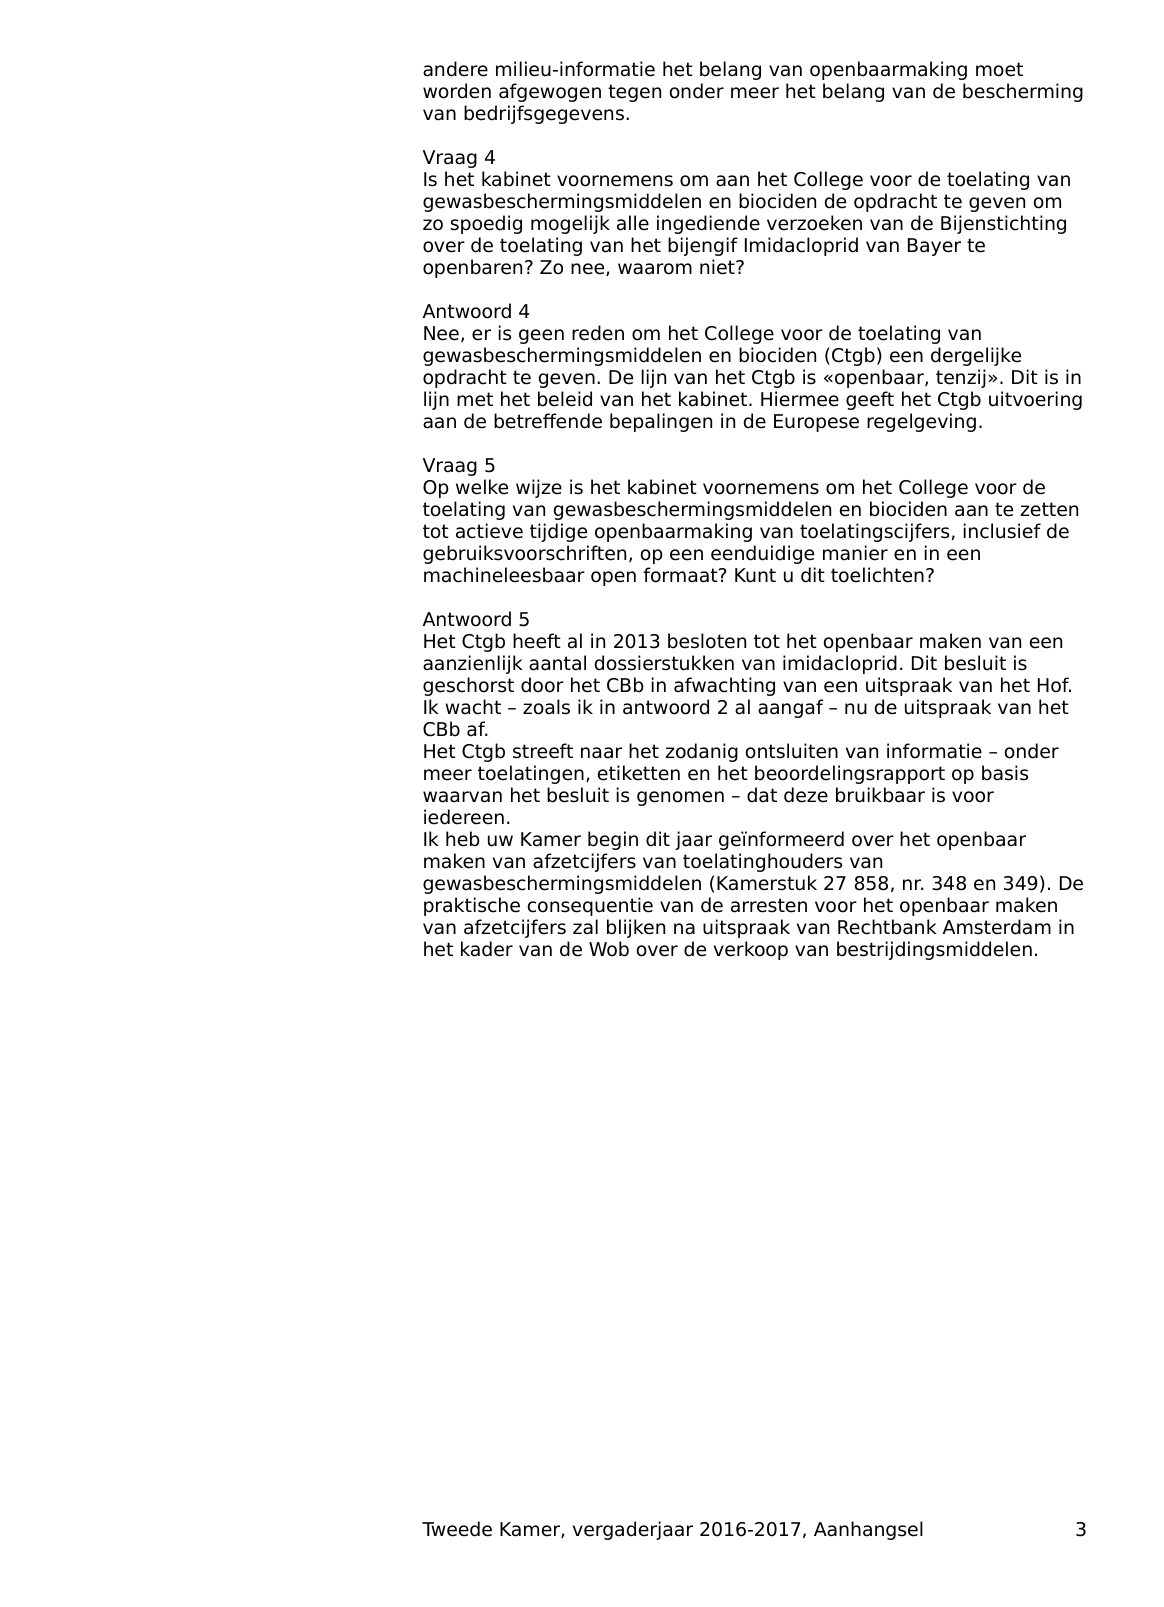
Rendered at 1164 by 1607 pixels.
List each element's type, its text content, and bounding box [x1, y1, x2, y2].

text Het Ctgb heeft al in 2013 besloten tot het openbaar maken van een aanzienlijk aantal dossierstukken van imidacloprid. Dit besluit is geschorst door het CBb in afwachting van een uitspraak van het Hof. Ik wacht – zoals ik in antwoord 2 al aangaf – nu de uitspraak van het CBb af. [422, 631, 1087, 741]
text Op welke wijze is het kabinet voornemens om het College voor de toelating van gewasbeschermingsmiddelen en biociden aan te zetten tot actieve tijdige openbaarmaking van toelatingscijfers, inclusief de gebruiksvoorschriften, op een eenduidige manier en in een machineleesbaar open formaat? Kunt u dit toelichten? [422, 477, 1087, 587]
text Vraag 5 [422, 455, 1087, 477]
text Antwoord 5 [422, 609, 1087, 631]
text Het Ctgb streeft naar het zodanig ontsluiten van informatie – onder meer toelatingen, etiketten en het beoordelingsrapport op basis waarvan het besluit is genomen – dat deze bruikbaar is voor iedereen. [422, 741, 1087, 829]
text andere milieu-informatie het belang van openbaarmaking moet worden afgewogen tegen onder meer het belang van de bescherming van bedrijfsgegevens. [422, 59, 1087, 125]
text Vraag 4 [422, 147, 1087, 169]
text Is het kabinet voornemens om aan het College voor de toelating van gewasbeschermingsmiddelen en biociden de opdracht te geven om zo spoedig mogelijk alle ingediende verzoeken van de Bijenstichting over de toelating van het bijengif Imidacloprid van Bayer te openbaren? Zo nee, waarom niet? [422, 169, 1087, 279]
text Antwoord 4 [422, 301, 1087, 323]
text Ik heb uw Kamer begin dit jaar geïnformeerd over het openbaar maken van afzetcijfers van toelatinghouders van gewasbeschermingsmiddelen (Kamerstuk 27 858, nr. 348 en 349). De praktische consequentie van de arresten voor het openbaar maken van afzetcijfers zal blijken na uitspraak van Rechtbank Amsterdam in het kader van de Wob over de verkoop van bestrijdingsmiddelen. [422, 829, 1087, 961]
text Nee, er is geen reden om het College voor de toelating van gewasbeschermingsmiddelen en biociden (Ctgb) een dergelijke opdracht te geven. De lijn van het Ctgb is «openbaar, tenzij». Dit is in lijn met het beleid van het kabinet. Hiermee geeft het Ctgb uitvoering aan de betreffende bepalingen in de Europese regelgeving. [422, 323, 1087, 433]
